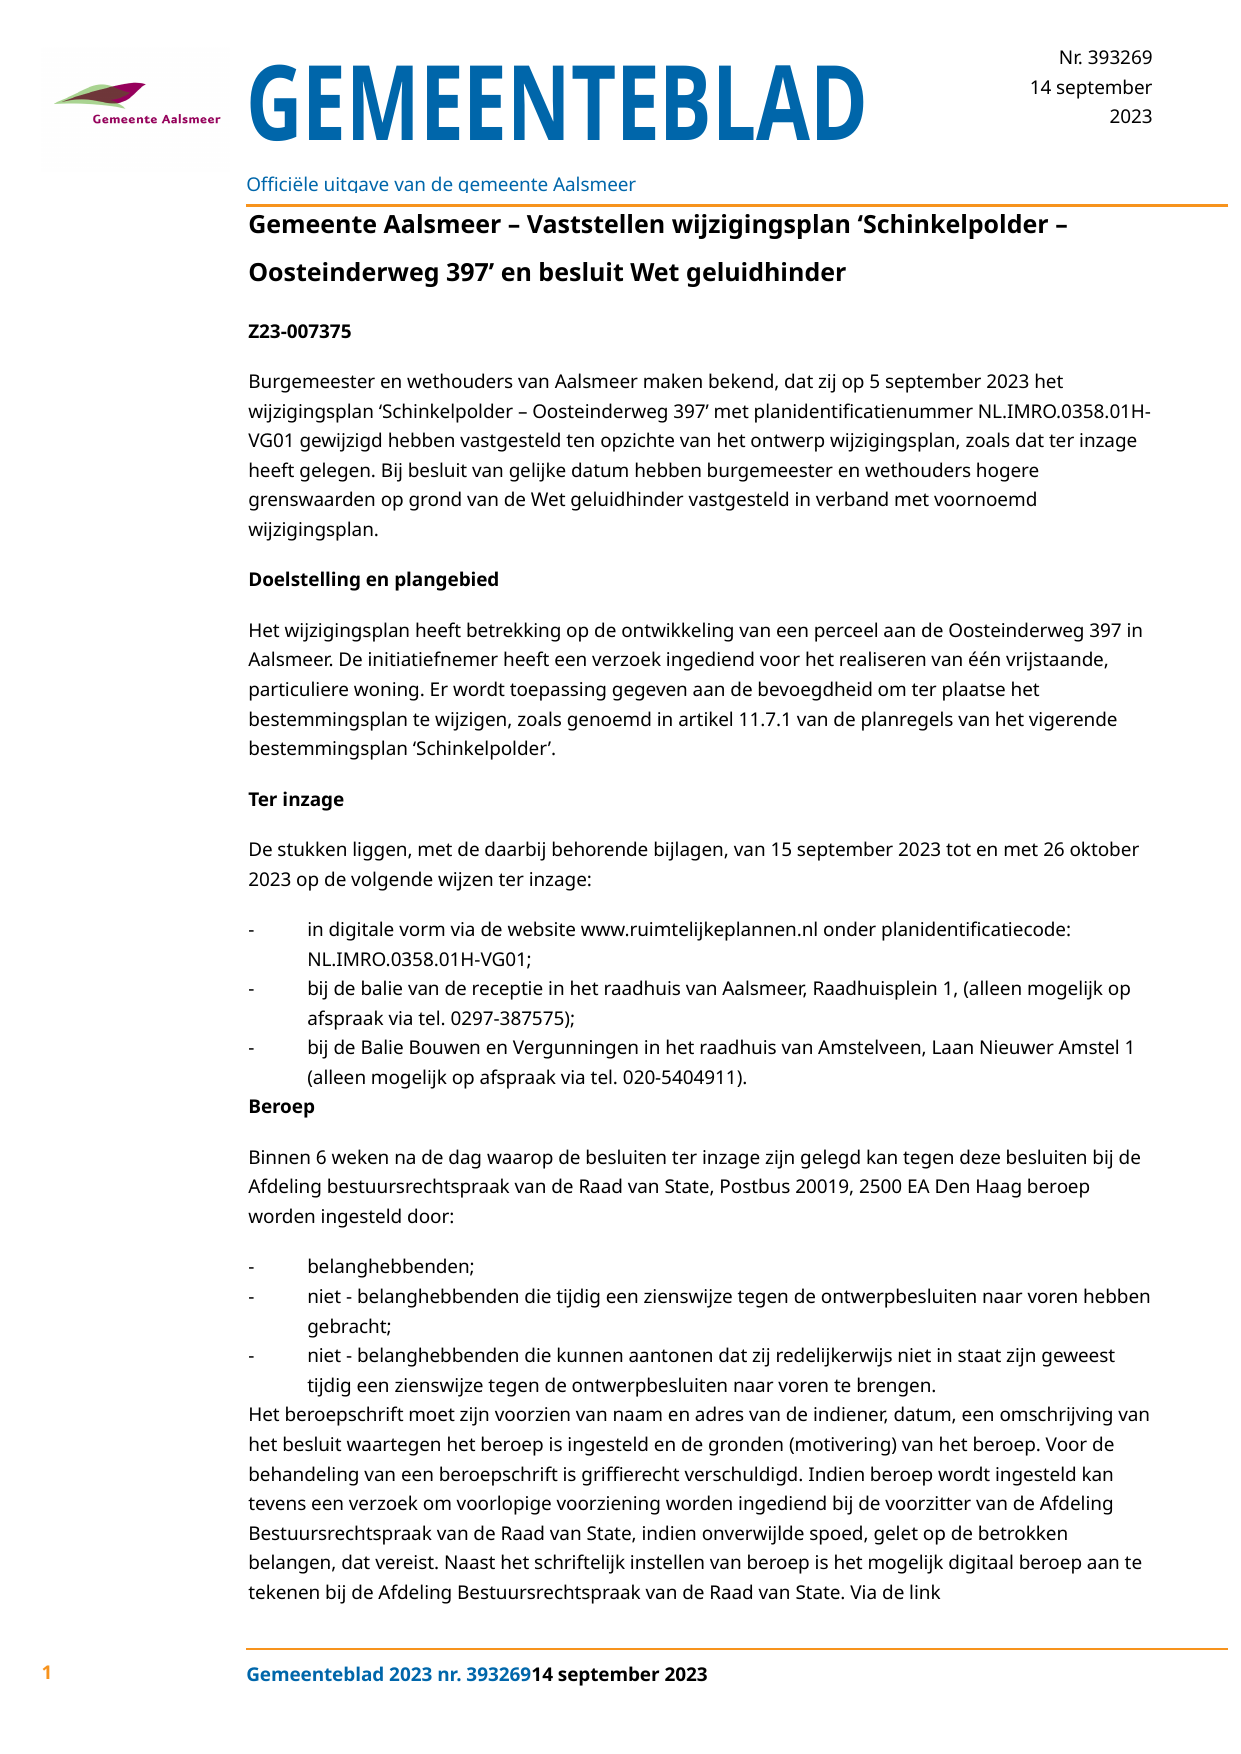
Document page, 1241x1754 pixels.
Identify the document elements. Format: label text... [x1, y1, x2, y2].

list niet - belanghebbenden die kunnen aantonen dat zij redelijkerwijs niet in staat zijn geweest tijdig een zienswijze tegen de ontwerpbesluiten naar voren te brengen. [248, 1342, 1152, 1398]
text Z23-007375 [248, 318, 1152, 344]
picture [41, 47, 231, 172]
text Het beroepschrift moet zijn voorzien van naam en adres van de indiener, datum, een omschrijving van het besluit waartegen het beroep is ingesteld en de gronden (motivering) van het beroep. Voor de behandeling van een beroepschrift is griffierecht verschuldigd. Indien beroep wordt ingesteld kan tevens een verzoek om voorlopige voorziening worden ingediend bij de voorzitter van de Afdeling Bestuursrechtspraak van de Raad van State, indien onverwijlde spoed, gelet op de betrokken belangen, dat vereist. Naast het schriftelijk instellen van beroep is het mogelijk digitaal beroep aan te tekenen bij de Afdeling Bestuursrechtspraak van de Raad van State. Via de link [248, 1402, 1152, 1605]
text Burgemeester en wethouders van Aalsmeer maken bekend, dat zij op 5 september 2023 het wijzigingsplan ‘Schinkelpolder – Oosteinderweg 397’ met planidentificatienummer NL.IMRO.0358.01H-VG01 gewijzigd hebben vastgesteld ten opzichte van het ontwerp wijzigingsplan, zoals dat ter inzage heeft gelegen. Bij besluit van gelijke datum hebben burgemeester en wethouders hogere grenswaarden op grond van de Wet geluidhinder vastgesteld in verband met voornoemd wijzigingsplan. [248, 368, 1152, 542]
list belanghebbenden; [248, 1254, 1152, 1279]
text Beroep [248, 1094, 1152, 1119]
text De stukken liggen, met de daarbij behorende bijlagen, van 15 september 2023 tot en met 26 oktober 2023 op de volgende wijzen ter inzage: [248, 836, 1152, 892]
text Binnen 6 weken na de dag waarop de besluiten ter inzage zijn gelegd kan tegen deze besluiten bij de Afdeling bestuursrechtspraak van de Raad van State, Postbus 20019, 2500 EA Den Haag beroep worden ingesteld door: [248, 1144, 1152, 1229]
text Ter inzage [248, 786, 1152, 812]
list niet - belanghebbenden die tijdig een zienswijze tegen de ontwerpbesluiten naar voren hebben gebracht; [248, 1283, 1152, 1339]
list in digitale vorm via de website www.ruimtelijkeplannen.nl onder planidentificatiecode: NL.IMRO.0358.01H-VG01; [248, 916, 1152, 972]
list bij de Balie Bouwen en Vergunningen in het raadhuis van Amstelveen, Laan Nieuwer Amstel 1 (alleen mogelijk op afspraak via tel. 020-5404911). [248, 1034, 1152, 1090]
text Doelstelling en plangebied [248, 567, 1152, 592]
list bij de balie van de receptie in het raadhuis van Aalsmeer, Raadhuisplein 1, (alleen mogelijk op afspraak via tel. 0297-387575); [248, 975, 1152, 1031]
text Gemeente Aalsmeer – Vaststellen wijzigingsplan ‘Schinkelpolder – Oosteinderweg 397’ en besluit Wet geluidhinder [248, 207, 1152, 288]
text Het wijzigingsplan heeft betrekking op de ontwikkeling van een perceel aan de Oosteinderweg 397 in Aalsmeer. De initiatiefnemer heeft een verzoek ingediend voor het realiseren van één vrijstaande, particuliere woning. Er wordt toepassing gegeven aan de bevoegdheid om ter plaatse het bestemmingsplan te wijzigen, zoals genoemd in artikel 11.7.1 van de planregels van het vigerende bestemmingsplan ‘Schinkelpolder’. [248, 617, 1152, 761]
